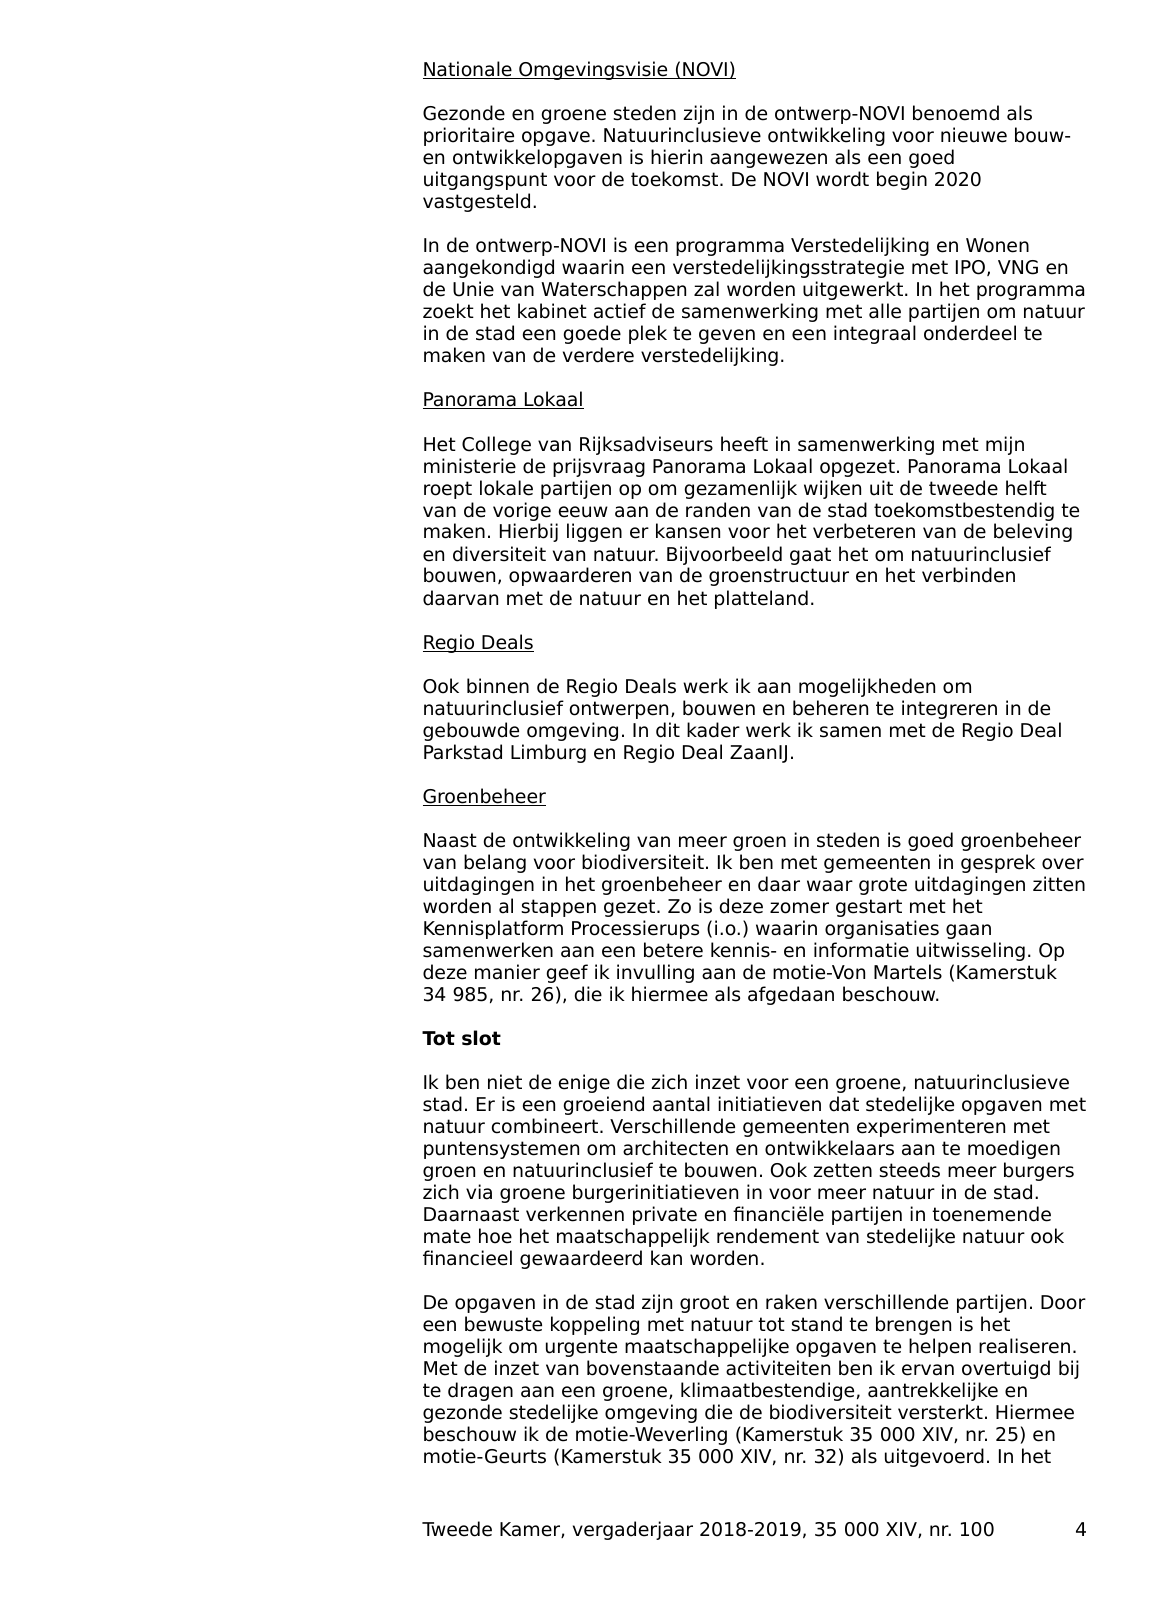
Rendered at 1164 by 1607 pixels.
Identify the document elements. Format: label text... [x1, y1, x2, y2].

subtitle Tot slot [422, 1028, 1087, 1050]
subtitle Groenbeheer [422, 786, 1087, 808]
text Naast de ontwikkeling van meer groen in steden is goed groenbeheer van belang voor biodiversiteit. Ik ben met gemeenten in gesprek over uitdagingen in het groenbeheer en daar waar grote uitdagingen zitten worden al stappen gezet. Zo is deze zomer gestart met het Kennisplatform Processierups (i.o.) waarin organisaties gaan samenwerken aan een betere kennis- en informatie uitwisseling. Op deze manier geef ik invulling aan de motie-Von Martels (Kamerstuk 34 985, nr. 26), die ik hiermee als afgedaan beschouw. [422, 830, 1087, 1006]
subtitle Nationale Omgevingsvisie (NOVI) [422, 59, 1087, 81]
text De opgaven in de stad zijn groot en raken verschillende partijen. Door een bewuste koppeling met natuur tot stand te brengen is het mogelijk om urgente maatschappelijke opgaven te helpen realiseren. Met de inzet van bovenstaande activiteiten ben ik ervan overtuigd bij te dragen aan een groene, klimaatbestendige, aantrekkelijke en gezonde stedelijke omgeving die de biodiversiteit versterkt. Hiermee beschouw ik de motie-Weverling (Kamerstuk 35 000 XIV, nr. 25) en motie-Geurts (Kamerstuk 35 000 XIV, nr. 32) als uitgevoerd. In het [422, 1292, 1087, 1468]
text Ook binnen de Regio Deals werk ik aan mogelijkheden om natuurinclusief ontwerpen, bouwen en beheren te integreren in de gebouwde omgeving. In dit kader werk ik samen met de Regio Deal Parkstad Limburg en Regio Deal ZaanIJ. [422, 676, 1087, 764]
text In de ontwerp-NOVI is een programma Verstedelijking en Wonen aangekondigd waarin een verstedelijkingsstrategie met IPO, VNG en de Unie van Waterschappen zal worden uitgewerkt. In het programma zoekt het kabinet actief de samenwerking met alle partijen om natuur in de stad een goede plek te geven en een integraal onderdeel te maken van de verdere verstedelijking. [422, 235, 1087, 367]
text Gezonde en groene steden zijn in de ontwerp-NOVI benoemd als prioritaire opgave. Natuurinclusieve ontwikkeling voor nieuwe bouw- en ontwikkelopgaven is hierin aangewezen als een goed uitgangspunt voor de toekomst. De NOVI wordt begin 2020 vastgesteld. [422, 103, 1087, 213]
text Ik ben niet de enige die zich inzet voor een groene, natuurinclusieve stad. Er is een groeiend aantal initiatieven dat stedelijke opgaven met natuur combineert. Verschillende gemeenten experimenteren met puntensystemen om architecten en ontwikkelaars aan te moedigen groen en natuurinclusief te bouwen. Ook zetten steeds meer burgers zich via groene burgerinitiatieven in voor meer natuur in de stad. Daarnaast verkennen private en financiële partijen in toenemende mate hoe het maatschappelijk rendement van stedelijke natuur ook financieel gewaardeerd kan worden. [422, 1072, 1087, 1270]
text Het College van Rijksadviseurs heeft in samenwerking met mijn ministerie de prijsvraag Panorama Lokaal opgezet. Panorama Lokaal roept lokale partijen op om gezamenlijk wijken uit de tweede helft van de vorige eeuw aan de randen van de stad toekomstbestendig te maken. Hierbij liggen er kansen voor het verbeteren van de beleving en diversiteit van natuur. Bijvoorbeeld gaat het om natuurinclusief bouwen, opwaarderen van de groenstructuur en het verbinden daarvan met de natuur en het platteland. [422, 433, 1087, 609]
subtitle Regio Deals [422, 632, 1087, 653]
subtitle Panorama Lokaal [422, 389, 1087, 411]
